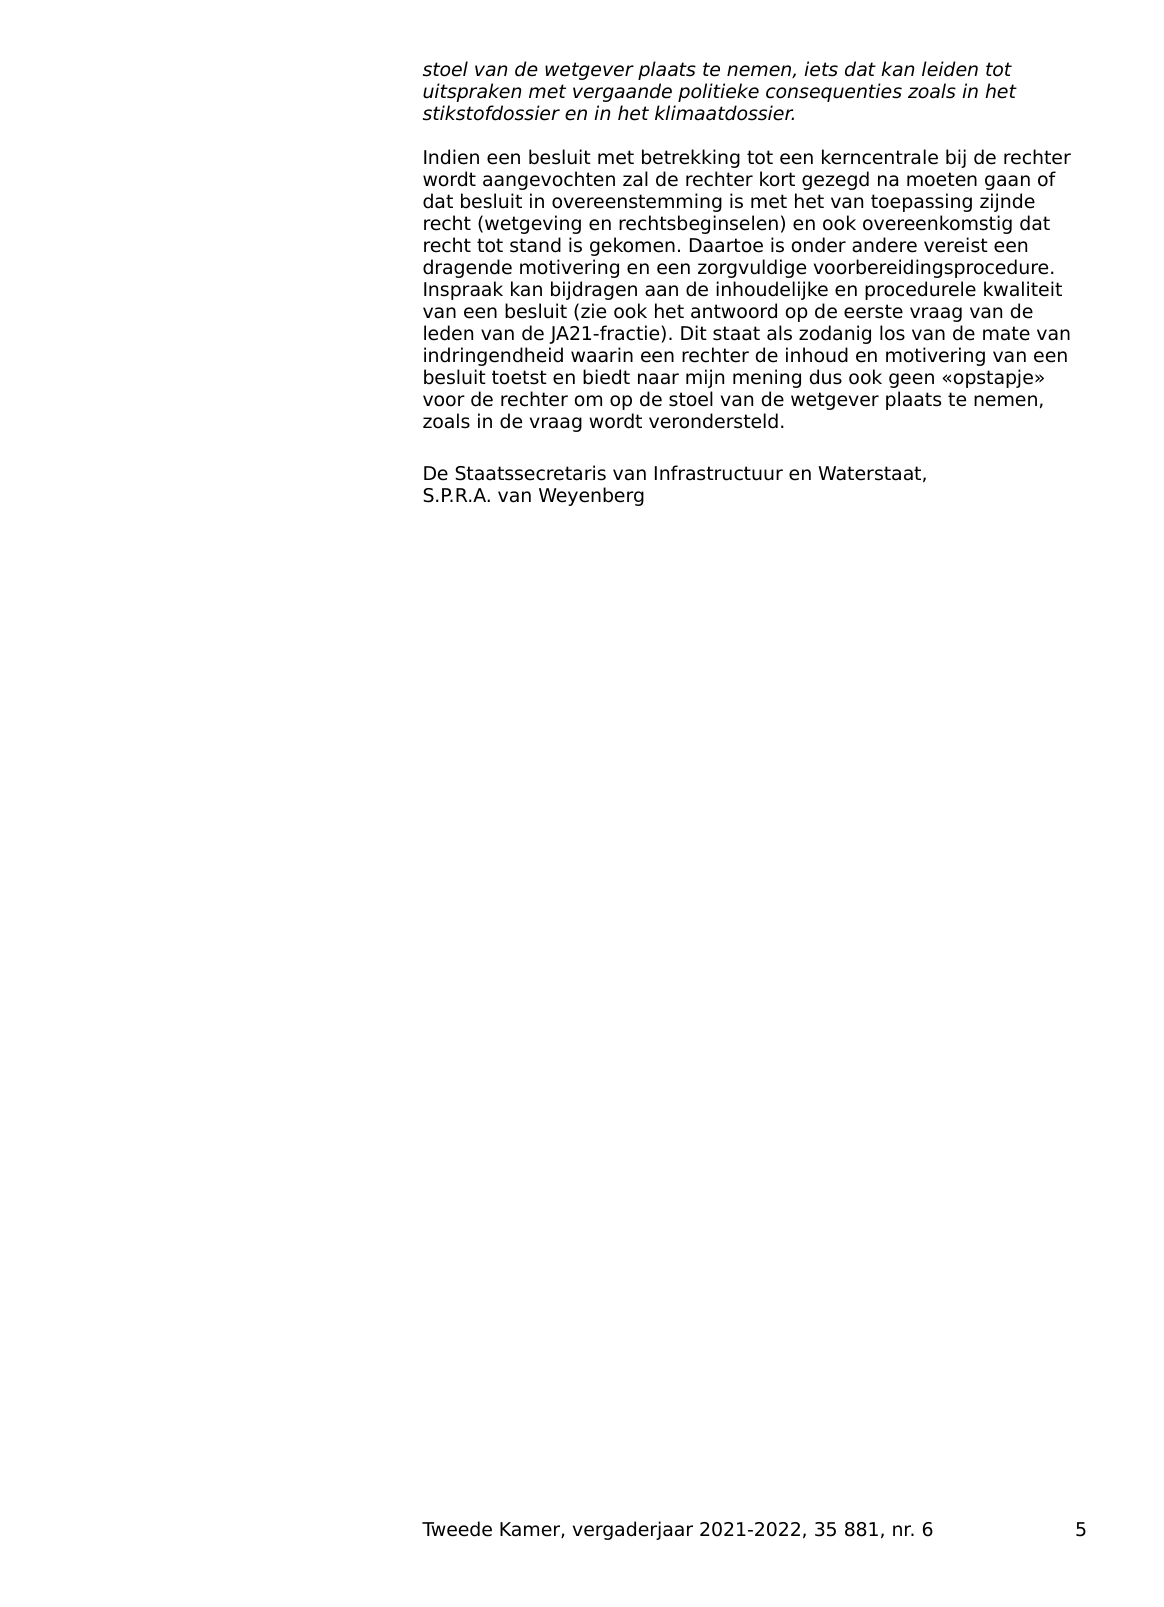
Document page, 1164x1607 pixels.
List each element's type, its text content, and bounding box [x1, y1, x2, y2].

text Indien een besluit met betrekking tot een kerncentrale bij de rechter wordt aangevochten zal de rechter kort gezegd na moeten gaan of dat besluit in overeenstemming is met het van toepassing zijnde recht (wetgeving en rechtsbeginselen) en ook overeenkomstig dat recht tot stand is gekomen. Daartoe is onder andere vereist een dragende motivering en een zorgvuldige voorbereidingsprocedure. Inspraak kan bijdragen aan de inhoudelijke en procedurele kwaliteit van een besluit (zie ook het antwoord op de eerste vraag van de leden van de JA21-fractie). Dit staat als zodanig los van de mate van indringendheid waarin een rechter de inhoud en motivering van een besluit toetst en biedt naar mijn mening dus ook geen «opstapje» voor de rechter om op de stoel van de wetgever plaats te nemen, zoals in de vraag wordt verondersteld. [422, 147, 1087, 433]
text stoel van de wetgever plaats te nemen, iets dat kan leiden tot uitspraken met vergaande politieke consequenties zoals in het stikstofdossier en in het klimaatdossier. [422, 59, 1087, 125]
text De Staatssecretaris van Infrastructuur en Waterstaat, S.P.R.A. van Weyenberg [422, 463, 1087, 507]
